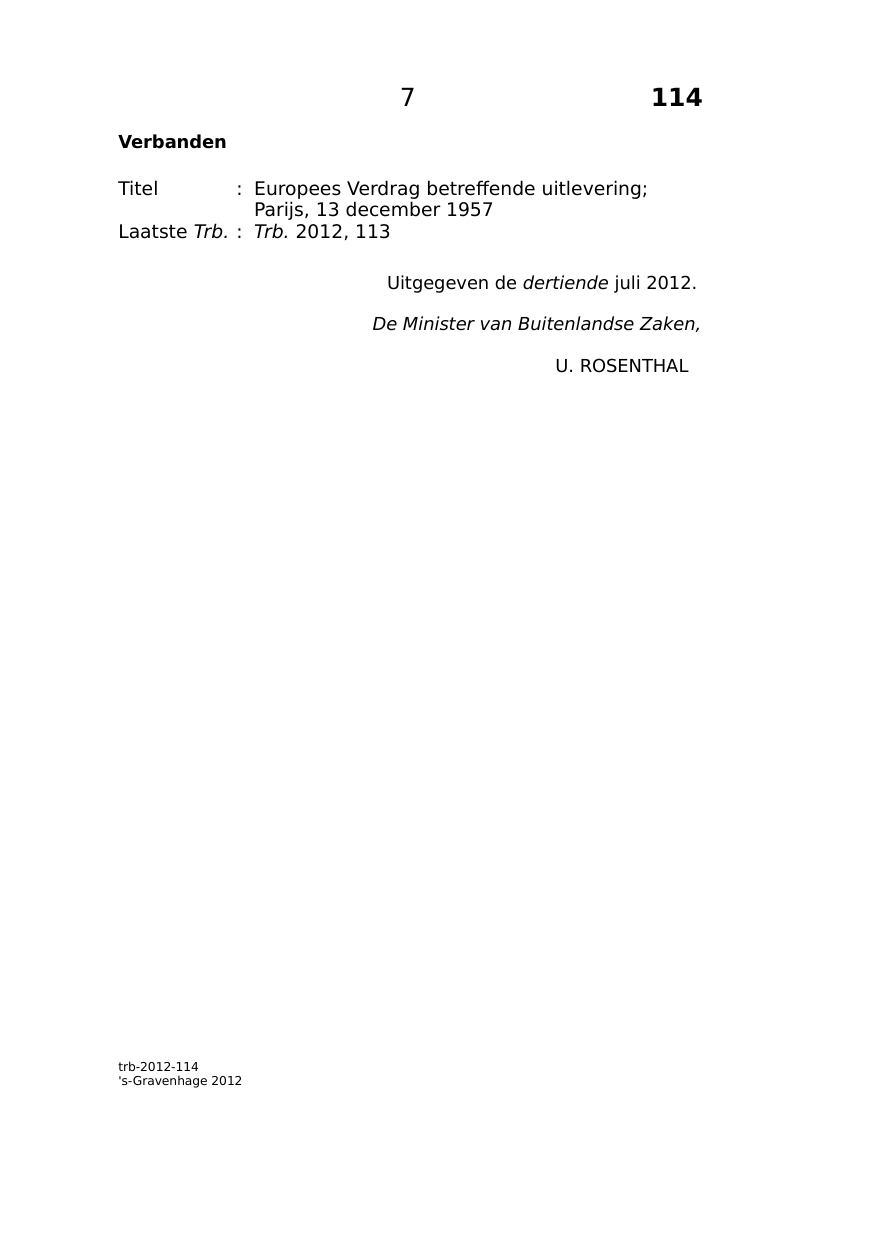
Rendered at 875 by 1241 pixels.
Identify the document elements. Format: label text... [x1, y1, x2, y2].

table_header Europees Verdrag betreffende uitlevering; Parijs, 13 december 1957 [254, 178, 703, 221]
text trb-2012-114 [118, 1060, 352, 1074]
table_cell Laatste Trb. [118, 221, 236, 243]
text Uitgegeven de dertiende juli 2012. [118, 273, 703, 294]
table_cell : [236, 221, 254, 243]
table_header Titel [118, 178, 236, 221]
table_header : [236, 178, 254, 221]
subtitle Verbanden [118, 132, 703, 153]
text 's-Gravenhage 2012 [118, 1074, 352, 1088]
text De Minister van Buitenlandse Zaken, U. ROSENTHAL [118, 314, 703, 376]
table_cell Trb. 2012, 113 [254, 221, 703, 243]
